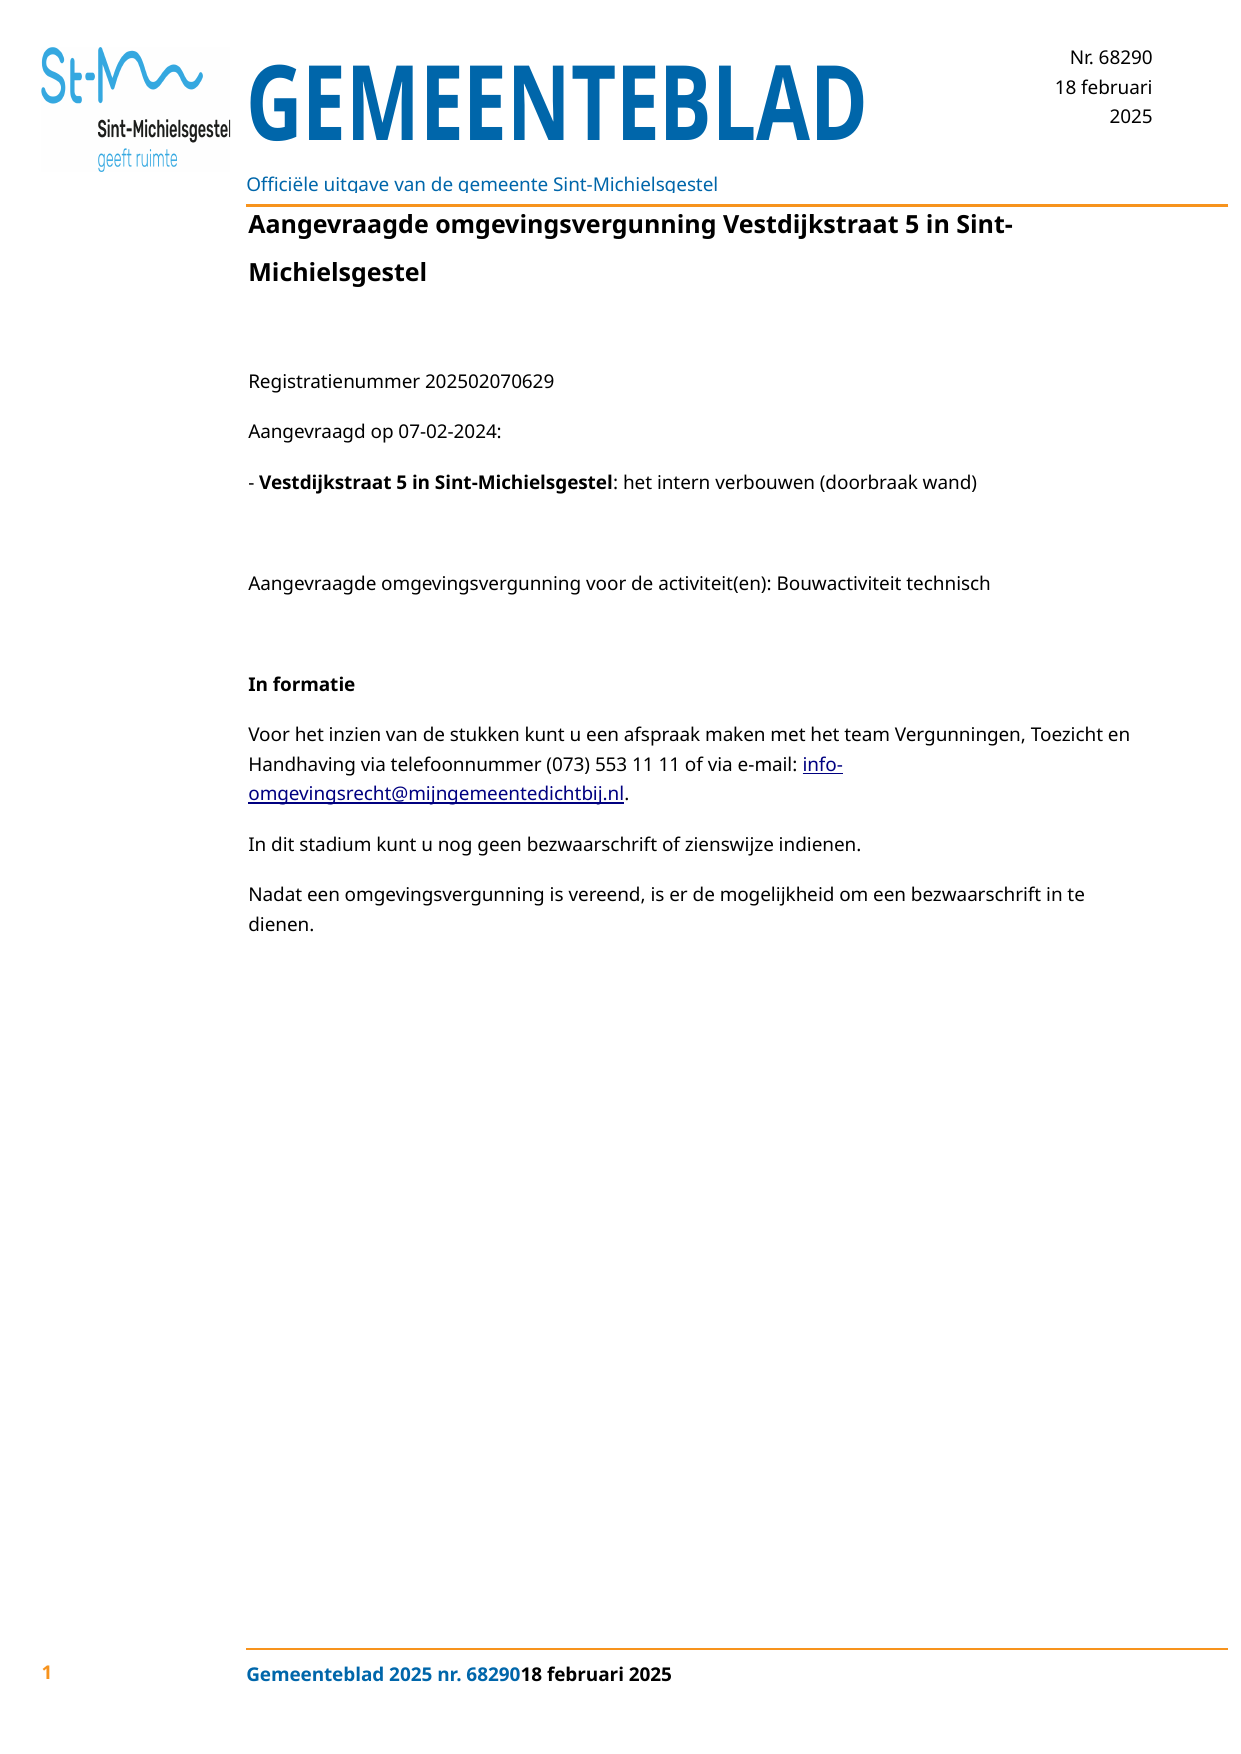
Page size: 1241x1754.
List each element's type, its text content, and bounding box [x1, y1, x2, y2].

text Aangevraagd op 07-02-2024: [248, 419, 1152, 444]
text In dit stadium kunt u nog geen bezwaarschrift of zienswijze indienen. [248, 831, 1152, 857]
picture [41, 47, 231, 172]
text In formatie [248, 671, 1152, 697]
text Voor het inzien van de stukken kunt u een afspraak maken met het team Vergunningen, Toezicht en Handhaving via telefoonnummer (073) 553 11 11 of via e-mail: info-omgevingsrecht@mijngemeentedichtbij.nl. [248, 721, 1152, 806]
text Aangevraagde omgevingsvergunning voor de activiteit(en): Bouwactiviteit technisch [248, 570, 1152, 596]
text Registratienummer 202502070629 [248, 368, 1152, 394]
text - Vestdijkstraat 5 in Sint-Michielsgestel: het intern verbouwen (doorbraak wand) [248, 469, 1152, 495]
text Aangevraagde omgevingsvergunning Vestdijkstraat 5 in Sint-Michielsgestel [248, 207, 1152, 288]
text Nadat een omgevingsvergunning is vereend, is er de mogelijkheid om een bezwaarschrift in te dienen. [248, 881, 1152, 937]
